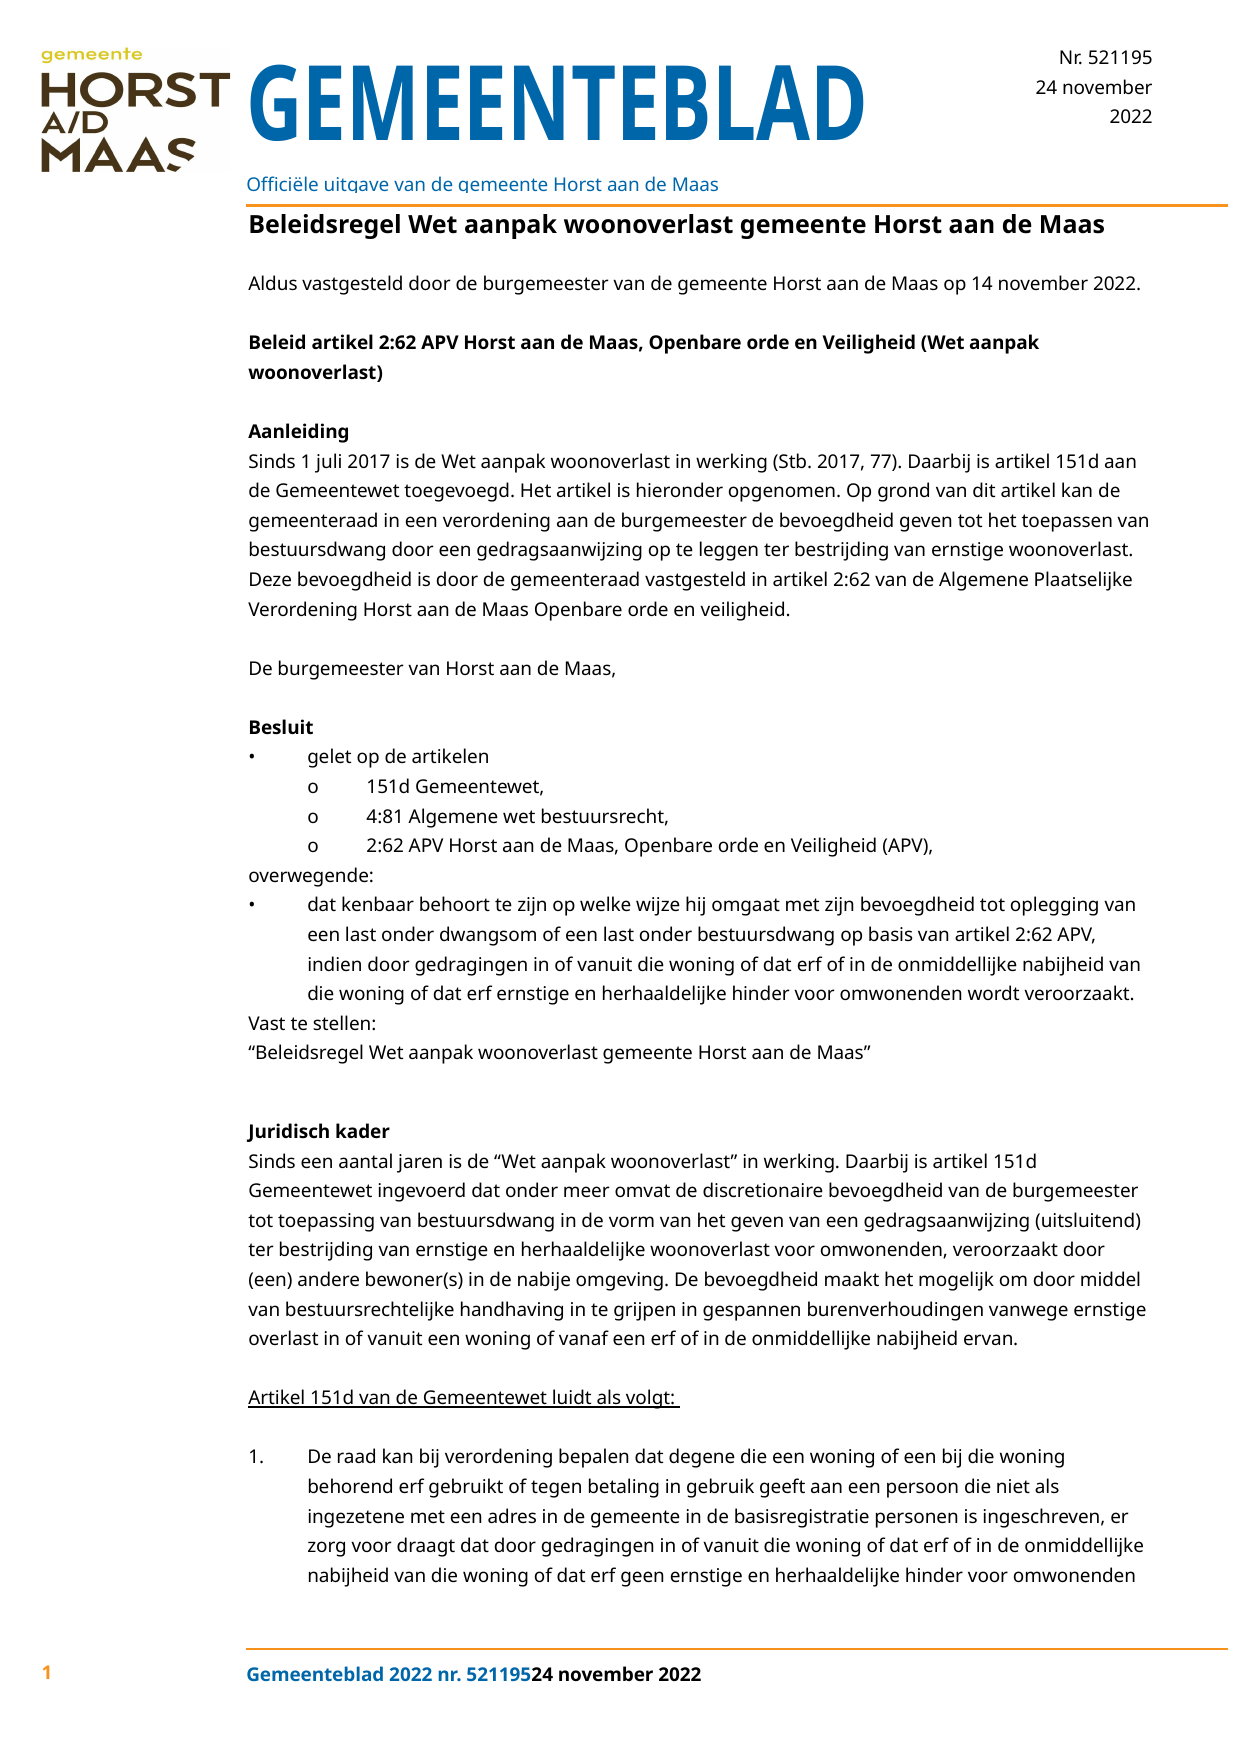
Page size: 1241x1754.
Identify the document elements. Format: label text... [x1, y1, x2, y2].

text Sinds een aantal jaren is de “Wet aanpak woonoverlast” in werking. Daarbij is artikel 151d Gemeentewet ingevoerd dat onder meer omvat de discretionaire bevoegdheid van de burgemeester tot toepassing van bestuursdwang in de vorm van het geven van een gedragsaanwijzing (uitsluitend) ter bestrijding van ernstige en herhaaldelijke woonoverlast voor omwonenden, veroorzaakt door (een) andere bewoner(s) in de nabije omgeving. De bevoegdheid maakt het mogelijk om door middel van bestuursrechtelijke handhaving in te grijpen in gespannen burenverhoudingen vanwege ernstige overlast in of vanuit een woning of vanaf een erf of in de onmiddellijke nabijheid ervan. [248, 1148, 1152, 1351]
text Juridisch kader [248, 1118, 1152, 1144]
list 151d Gemeentewet, [307, 773, 1152, 799]
text Beleid artikel 2:62 APV Horst aan de Maas, Openbare orde en Veiligheid (Wet aanpak woonoverlast) [248, 329, 1152, 385]
text Aldus vastgesteld door de burgemeester van de gemeente Horst aan de Maas op 14 november 2022. [248, 270, 1152, 296]
text Besluit [248, 714, 1152, 740]
text overwegende: [248, 862, 1152, 888]
list gelet op de artikelen [248, 744, 1152, 769]
text Vast te stellen: [248, 1010, 1152, 1036]
text Beleidsregel Wet aanpak woonoverlast gemeente Horst aan de Maas [248, 207, 1152, 241]
text De burgemeester van Horst aan de Maas, [248, 655, 1152, 681]
text Sinds 1 juli 2017 is de Wet aanpak woonoverlast in werking (Stb. 2017, 77). Daarbij is artikel 151d aan de Gemeentewet toegevoegd. Het artikel is hieronder opgenomen. Op grond van dit artikel kan de gemeenteraad in een verordening aan de burgemeester de bevoegdheid geven tot het toepassen van bestuursdwang door een gedragsaanwijzing op te leggen ter bestrijding van ernstige woonoverlast. Deze bevoegdheid is door de gemeenteraad vastgesteld in artikel 2:62 van de Algemene Plaatselijke Verordening Horst aan de Maas Openbare orde en veiligheid. [248, 448, 1152, 621]
text Aanleiding [248, 418, 1152, 444]
picture [41, 47, 231, 172]
text Artikel 151d van de Gemeentewet luidt als volgt: [248, 1384, 1152, 1410]
list 4:81 Algemene wet bestuursrecht, [307, 803, 1152, 828]
text “Beleidsregel Wet aanpak woonoverlast gemeente Horst aan de Maas” [248, 1039, 1152, 1065]
list dat kenbaar behoort te zijn op welke wijze hij omgaat met zijn bevoegdheid tot oplegging van een last onder dwangsom of een last onder bestuursdwang op basis van artikel 2:62 APV, indien door gedragingen in of vanuit die woning of dat erf of in de onmiddellijke nabijheid van die woning of dat erf ernstige en herhaaldelijke hinder voor omwonenden wordt veroorzaakt. [248, 892, 1152, 1006]
list De raad kan bij verordening bepalen dat degene die een woning of een bij die woning behorend erf gebruikt of tegen betaling in gebruik geeft aan een persoon die niet als ingezetene met een adres in de gemeente in de basisregistratie personen is ingeschreven, er zorg voor draagt dat door gedragingen in of vanuit die woning of dat erf of in de onmiddellijke nabijheid van die woning of dat erf geen ernstige en herhaaldelijke hinder voor omwonenden [248, 1444, 1152, 1588]
list 2:62 APV Horst aan de Maas, Openbare orde en Veiligheid (APV), [307, 832, 1152, 858]
